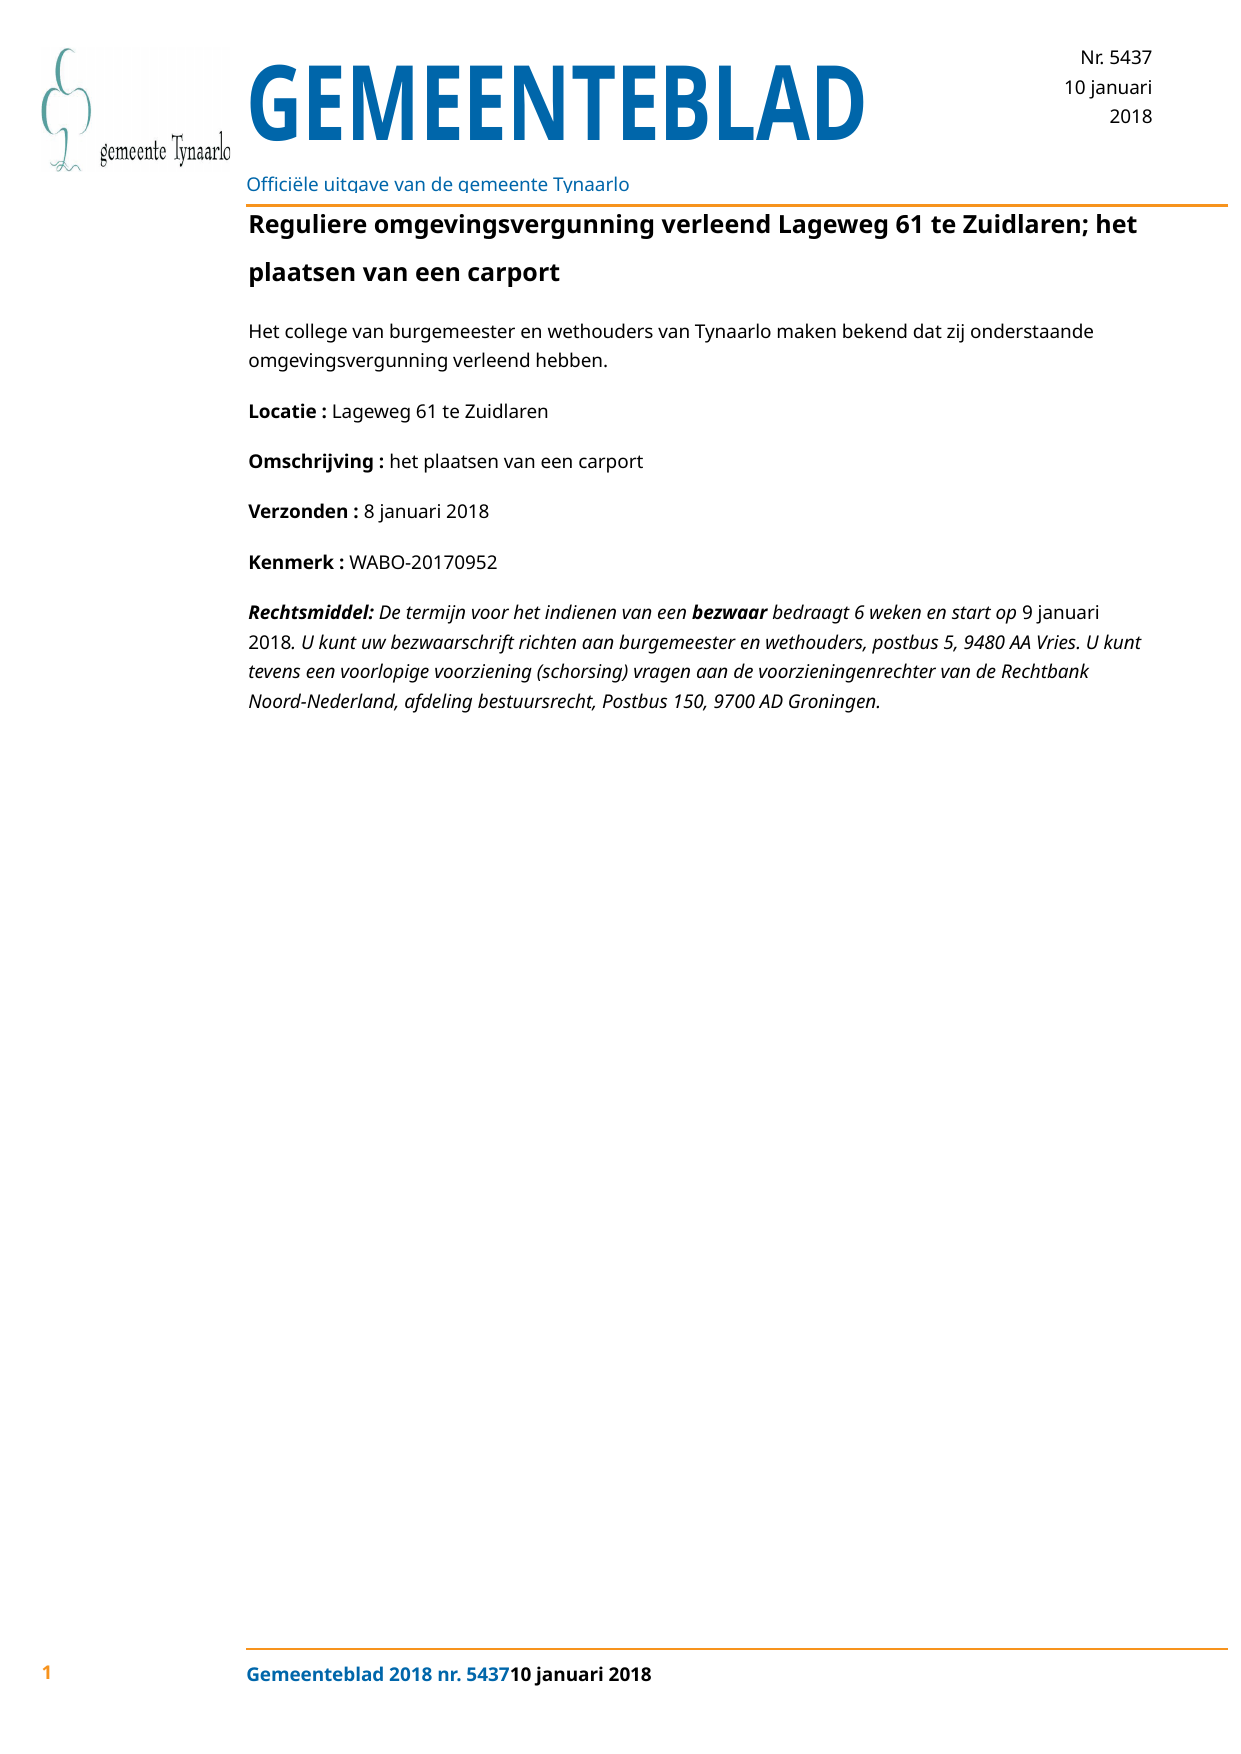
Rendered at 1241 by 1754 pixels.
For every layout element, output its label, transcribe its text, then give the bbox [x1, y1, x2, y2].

text Omschrijving : het plaatsen van een carport [248, 448, 1152, 474]
text Locatie : Lageweg 61 te Zuidlaren [248, 398, 1152, 424]
text Het college van burgemeester en wethouders van Tynaarlo maken bekend dat zij onderstaande omgevingsvergunning verleend hebben. [248, 318, 1152, 373]
text Reguliere omgevingsvergunning verleend Lageweg 61 te Zuidlaren; het plaatsen van een carport [248, 207, 1152, 288]
text Rechtsmiddel: De termijn voor het indienen van een bezwaar bedraagt 6 weken en start op 9 januari 2018. U kunt uw bezwaarschrift richten aan burgemeester en wethouders, postbus 5, 9480 AA Vries. U kunt tevens een voorlopige voorziening (schorsing) vragen aan de voorzieningenrechter van de Rechtbank Noord-Nederland, afdeling bestuursrecht, Postbus 150, 9700 AD Groningen. [248, 599, 1152, 714]
picture [41, 47, 231, 172]
text Kenmerk : WABO-20170952 [248, 549, 1152, 575]
text Verzonden : 8 januari 2018 [248, 499, 1152, 524]
